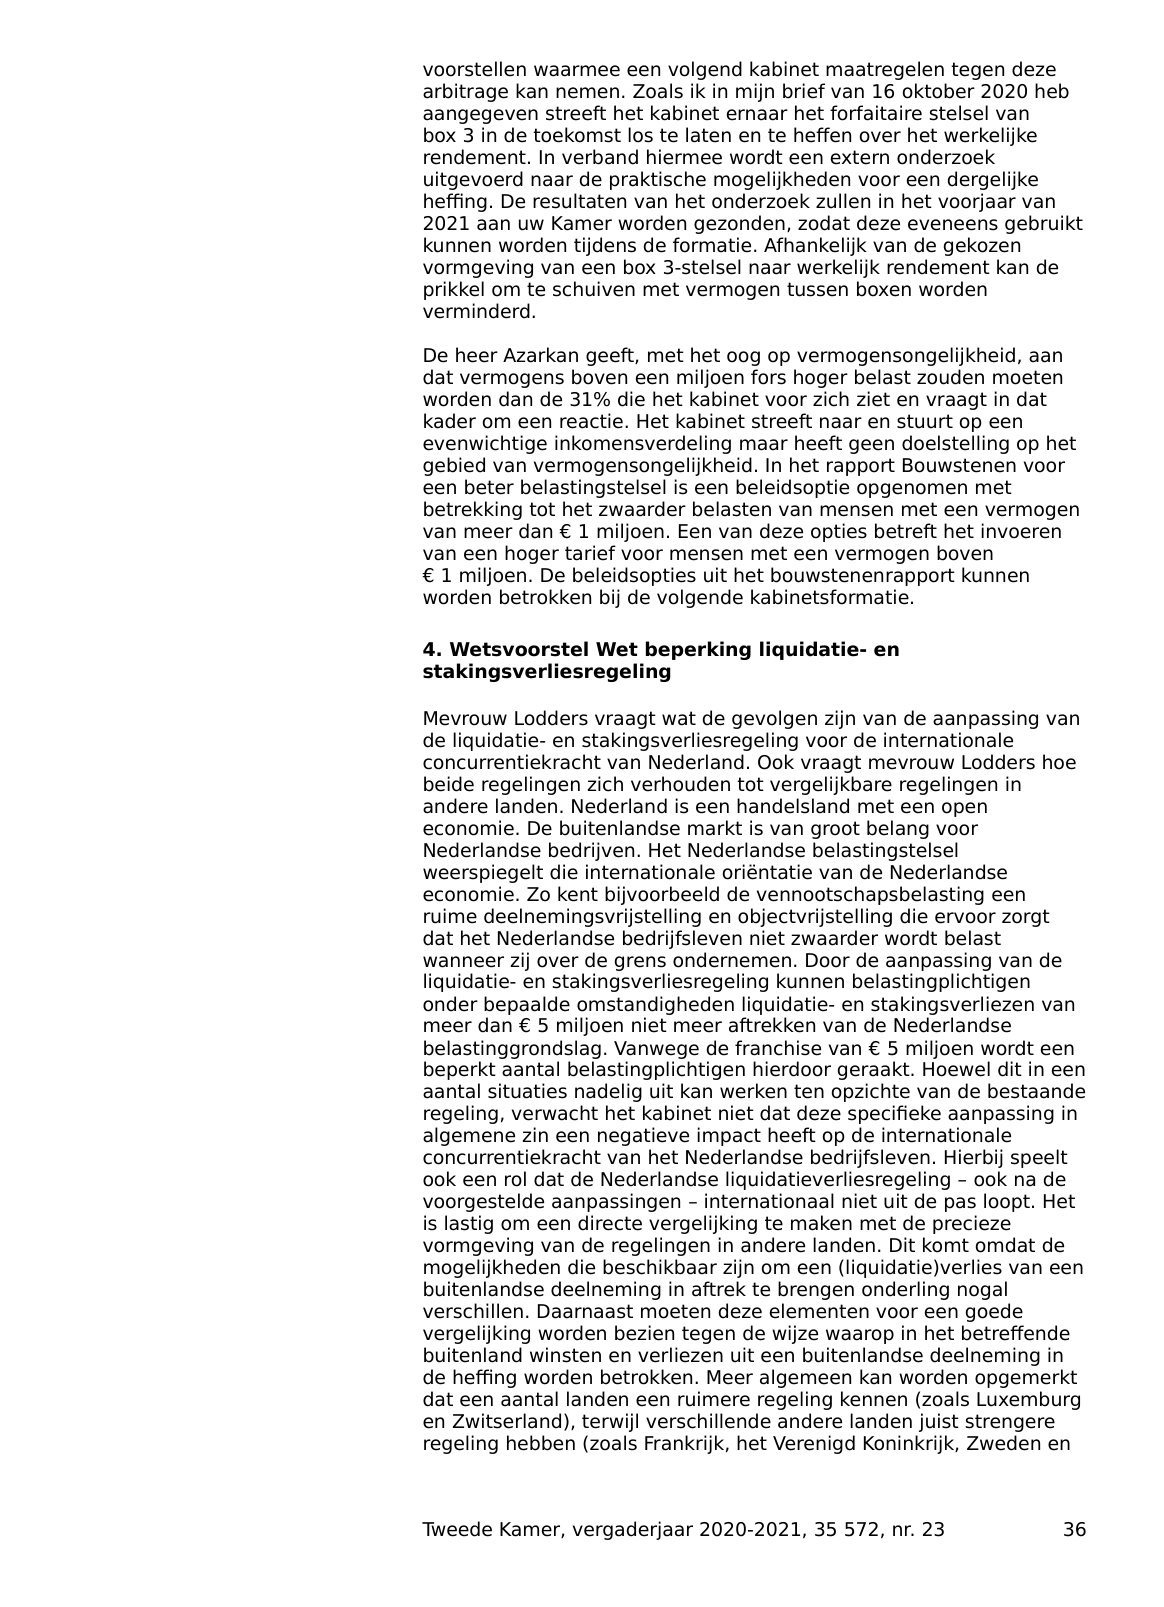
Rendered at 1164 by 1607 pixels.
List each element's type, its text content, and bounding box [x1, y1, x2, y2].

text De heer Azarkan geeft, met het oog op vermogensongelijkheid, aan dat vermogens boven een miljoen fors hoger belast zouden moeten worden dan de 31% die het kabinet voor zich ziet en vraagt in dat kader om een reactie. Het kabinet streeft naar en stuurt op een evenwichtige inkomensverdeling maar heeft geen doelstelling op het gebied van vermogensongelijkheid. In het rapport Bouwstenen voor een beter belastingstelsel is een beleidsoptie opgenomen met betrekking tot het zwaarder belasten van mensen met een vermogen van meer dan € 1 miljoen. Een van deze opties betreft het invoeren van een hoger tarief voor mensen met een vermogen boven € 1 miljoen. De beleidsopties uit het bouwstenenrapport kunnen worden betrokken bij de volgende kabinetsformatie. [422, 345, 1087, 609]
subtitle 4. Wetsvoorstel Wet beperking liquidatie- en stakingsverliesregeling [422, 639, 1087, 683]
text voorstellen waarmee een volgend kabinet maatregelen tegen deze arbitrage kan nemen. Zoals ik in mijn brief van 16 oktober 2020 heb aangegeven streeft het kabinet ernaar het forfaitaire stelsel van box 3 in de toekomst los te laten en te heffen over het werkelijke rendement. In verband hiermee wordt een extern onderzoek uitgevoerd naar de praktische mogelijkheden voor een dergelijke heffing. De resultaten van het onderzoek zullen in het voorjaar van 2021 aan uw Kamer worden gezonden, zodat deze eveneens gebruikt kunnen worden tijdens de formatie. Afhankelijk van de gekozen vormgeving van een box 3-stelsel naar werkelijk rendement kan de prikkel om te schuiven met vermogen tussen boxen worden verminderd. [422, 59, 1087, 323]
text Mevrouw Lodders vraagt wat de gevolgen zijn van de aanpassing van de liquidatie- en stakingsverliesregeling voor de internationale concurrentiekracht van Nederland. Ook vraagt mevrouw Lodders hoe beide regelingen zich verhouden tot vergelijkbare regelingen in andere landen. Nederland is een handelsland met een open economie. De buitenlandse markt is van groot belang voor Nederlandse bedrijven. Het Nederlandse belastingstelsel weerspiegelt die internationale oriëntatie van de Nederlandse economie. Zo kent bijvoorbeeld de vennootschapsbelasting een ruime deelnemingsvrijstelling en objectvrijstelling die ervoor zorgt dat het Nederlandse bedrijfsleven niet zwaarder wordt belast wanneer zij over de grens ondernemen. Door de aanpassing van de liquidatie- en stakingsverliesregeling kunnen belastingplichtigen onder bepaalde omstandigheden liquidatie- en stakingsverliezen van meer dan € 5 miljoen niet meer aftrekken van de Nederlandse belastinggrondslag. Vanwege de franchise van € 5 miljoen wordt een beperkt aantal belastingplichtigen hierdoor geraakt. Hoewel dit in een aantal situaties nadelig uit kan werken ten opzichte van de bestaande regeling, verwacht het kabinet niet dat deze specifieke aanpassing in algemene zin een negatieve impact heeft op de internationale concurrentiekracht van het Nederlandse bedrijfsleven. Hierbij speelt ook een rol dat de Nederlandse liquidatieverliesregeling – ook na de voorgestelde aanpassingen – internationaal niet uit de pas loopt. Het is lastig om een directe vergelijking te maken met de precieze vormgeving van de regelingen in andere landen. Dit komt omdat de mogelijkheden die beschikbaar zijn om een (liquidatie)verlies van een buitenlandse deelneming in aftrek te brengen onderling nogal verschillen. Daarnaast moeten deze elementen voor een goede vergelijking worden bezien tegen de wijze waarop in het betreffende buitenland winsten en verliezen uit een buitenlandse deelneming in de heffing worden betrokken. Meer algemeen kan worden opgemerkt dat een aantal landen een ruimere regeling kennen (zoals Luxemburg en Zwitserland), terwijl verschillende andere landen juist strengere regeling hebben (zoals Frankrijk, het Verenigd Koninkrijk, Zweden en [422, 708, 1087, 1455]
